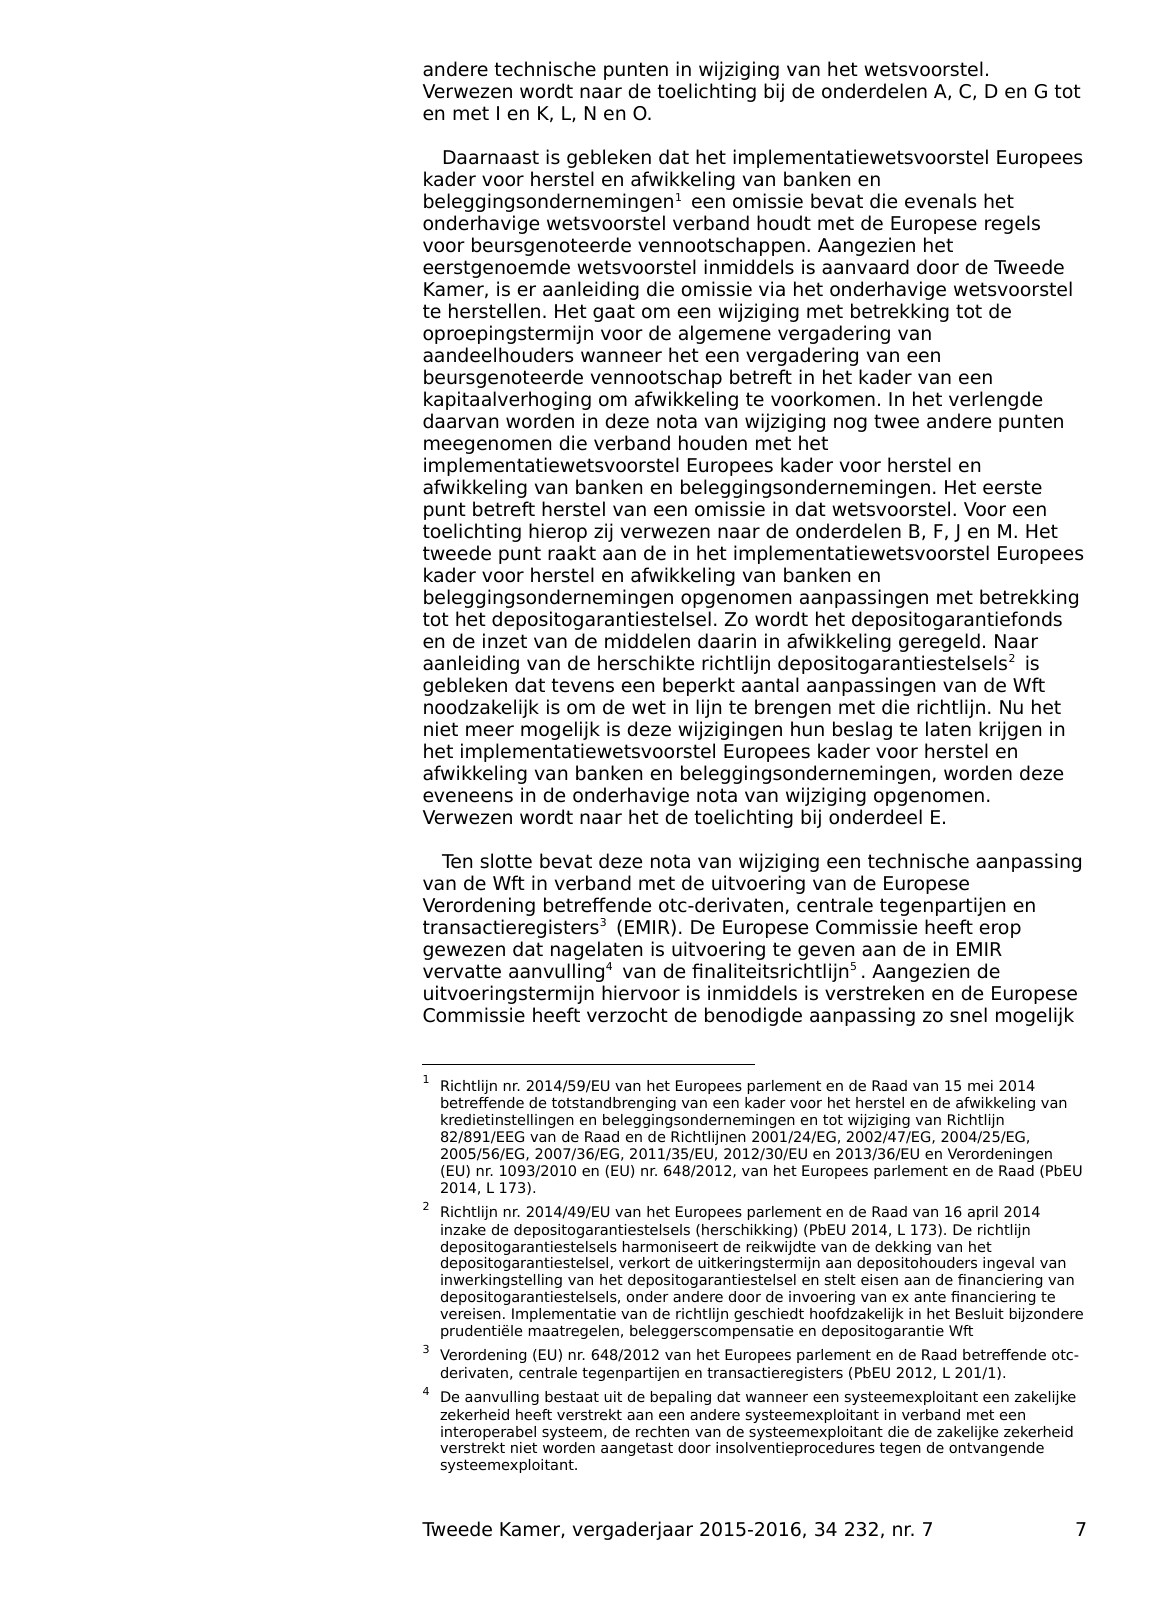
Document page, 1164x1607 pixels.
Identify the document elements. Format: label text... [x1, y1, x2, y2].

text Richtlijn nr. 2014/59/EU van het Europees parlement en de Raad van 15 mei 2014 betreffende de totstandbrenging van een kader voor het herstel en de afwikkeling van kredietinstellingen en beleggingsondernemingen en tot wijziging van Richtlijn 82/891/EEG van de Raad en de Richtlijnen 2001/24/EG, 2002/47/EG, 2004/25/EG, 2005/56/EG, 2007/36/EG, 2011/35/EU, 2012/30/EU en 2013/36/EU en Verordeningen (EU) nr. 1093/2010 en (EU) nr. 648/2012, van het Europees parlement en de Raad (PbEU 2014, L 173). [422, 1073, 1087, 1197]
text Daarnaast is gebleken dat het implementatiewetsvoorstel Europees kader voor herstel en afwikkeling van banken en beleggingsondernemingen een omissie bevat die evenals het onderhavige wetsvoorstel verband houdt met de Europese regels voor beursgenoteerde vennootschappen. Aangezien het eerstgenoemde wetsvoorstel inmiddels is aanvaard door de Tweede Kamer, is er aanleiding die omissie via het onderhavige wetsvoorstel te herstellen. Het gaat om een wijziging met betrekking tot de oproepingstermijn voor de algemene vergadering van aandeelhouders wanneer het een vergadering van een beursgenoteerde vennootschap betreft in het kader van een kapitaalverhoging om afwikkeling te voorkomen. In het verlengde daarvan worden in deze nota van wijziging nog twee andere punten meegenomen die verband houden met het implementatiewetsvoorstel Europees kader voor herstel en afwikkeling van banken en beleggingsondernemingen. Het eerste punt betreft herstel van een omissie in dat wetsvoorstel. Voor een toelichting hierop zij verwezen naar de onderdelen B, F, J en M. Het tweede punt raakt aan de in het implementatiewetsvoorstel Europees kader voor herstel en afwikkeling van banken en beleggingsondernemingen opgenomen aanpassingen met betrekking tot het depositogarantiestelsel. Zo wordt het depositogarantiefonds en de inzet van de middelen daarin in afwikkeling geregeld. Naar aanleiding van de herschikte richtlijn depositogarantiestelsels is gebleken dat tevens een beperkt aantal aanpassingen van de Wft noodzakelijk is om de wet in lijn te brengen met die richtlijn. Nu het niet meer mogelijk is deze wijzigingen hun beslag te laten krijgen in het implementatiewetsvoorstel Europees kader voor herstel en afwikkeling van banken en beleggingsondernemingen, worden deze eveneens in de onderhavige nota van wijziging opgenomen. Verwezen wordt naar het de toelichting bij onderdeel E. [422, 147, 1087, 828]
text andere technische punten in wijziging van het wetsvoorstel. Verwezen wordt naar de toelichting bij de onderdelen A, C, D en G tot en met I en K, L, N en O. [422, 59, 1087, 125]
text De aanvulling bestaat uit de bepaling dat wanneer een systeemexploitant een zakelijke zekerheid heeft verstrekt aan een andere systeemexploitant in verband met een interoperabel systeem, de rechten van de systeemexploitant die de zakelijke zekerheid verstrekt niet worden aangetast door insolventieprocedures tegen de ontvangende systeemexploitant. [422, 1385, 1087, 1474]
text Verordening (EU) nr. 648/2012 van het Europees parlement en de Raad betreffende otc-derivaten, centrale tegenpartijen en transactieregisters (PbEU 2012, L 201/1). [422, 1343, 1087, 1382]
text Richtlijn nr. 2014/49/EU van het Europees parlement en de Raad van 16 april 2014 inzake de depositogarantiestelsels (herschikking) (PbEU 2014, L 173). De richtlijn depositogarantiestelsels harmoniseert de reikwijdte van de dekking van het depositogarantiestelsel, verkort de uitkeringstermijn aan depositohouders ingeval van inwerkingstelling van het depositogarantiestelsel en stelt eisen aan de financiering van depositogarantiestelsels, onder andere door de invoering van ex ante financiering te vereisen. Implementatie van de richtlijn geschiedt hoofdzakelijk in het Besluit bijzondere prudentiële maatregelen, beleggerscompensatie en depositogarantie Wft [422, 1200, 1087, 1340]
text Ten slotte bevat deze nota van wijziging een technische aanpassing van de Wft in verband met de uitvoering van de Europese Verordening betreffende otc-derivaten, centrale tegenpartijen en transactieregisters (EMIR). De Europese Commissie heeft erop gewezen dat nagelaten is uitvoering te geven aan de in EMIR vervatte aanvulling van de finaliteitsrichtlijn. Aangezien de uitvoeringstermijn hiervoor is inmiddels is verstreken en de Europese Commissie heeft verzocht de benodigde aanpassing zo snel mogelijk [422, 851, 1087, 1027]
